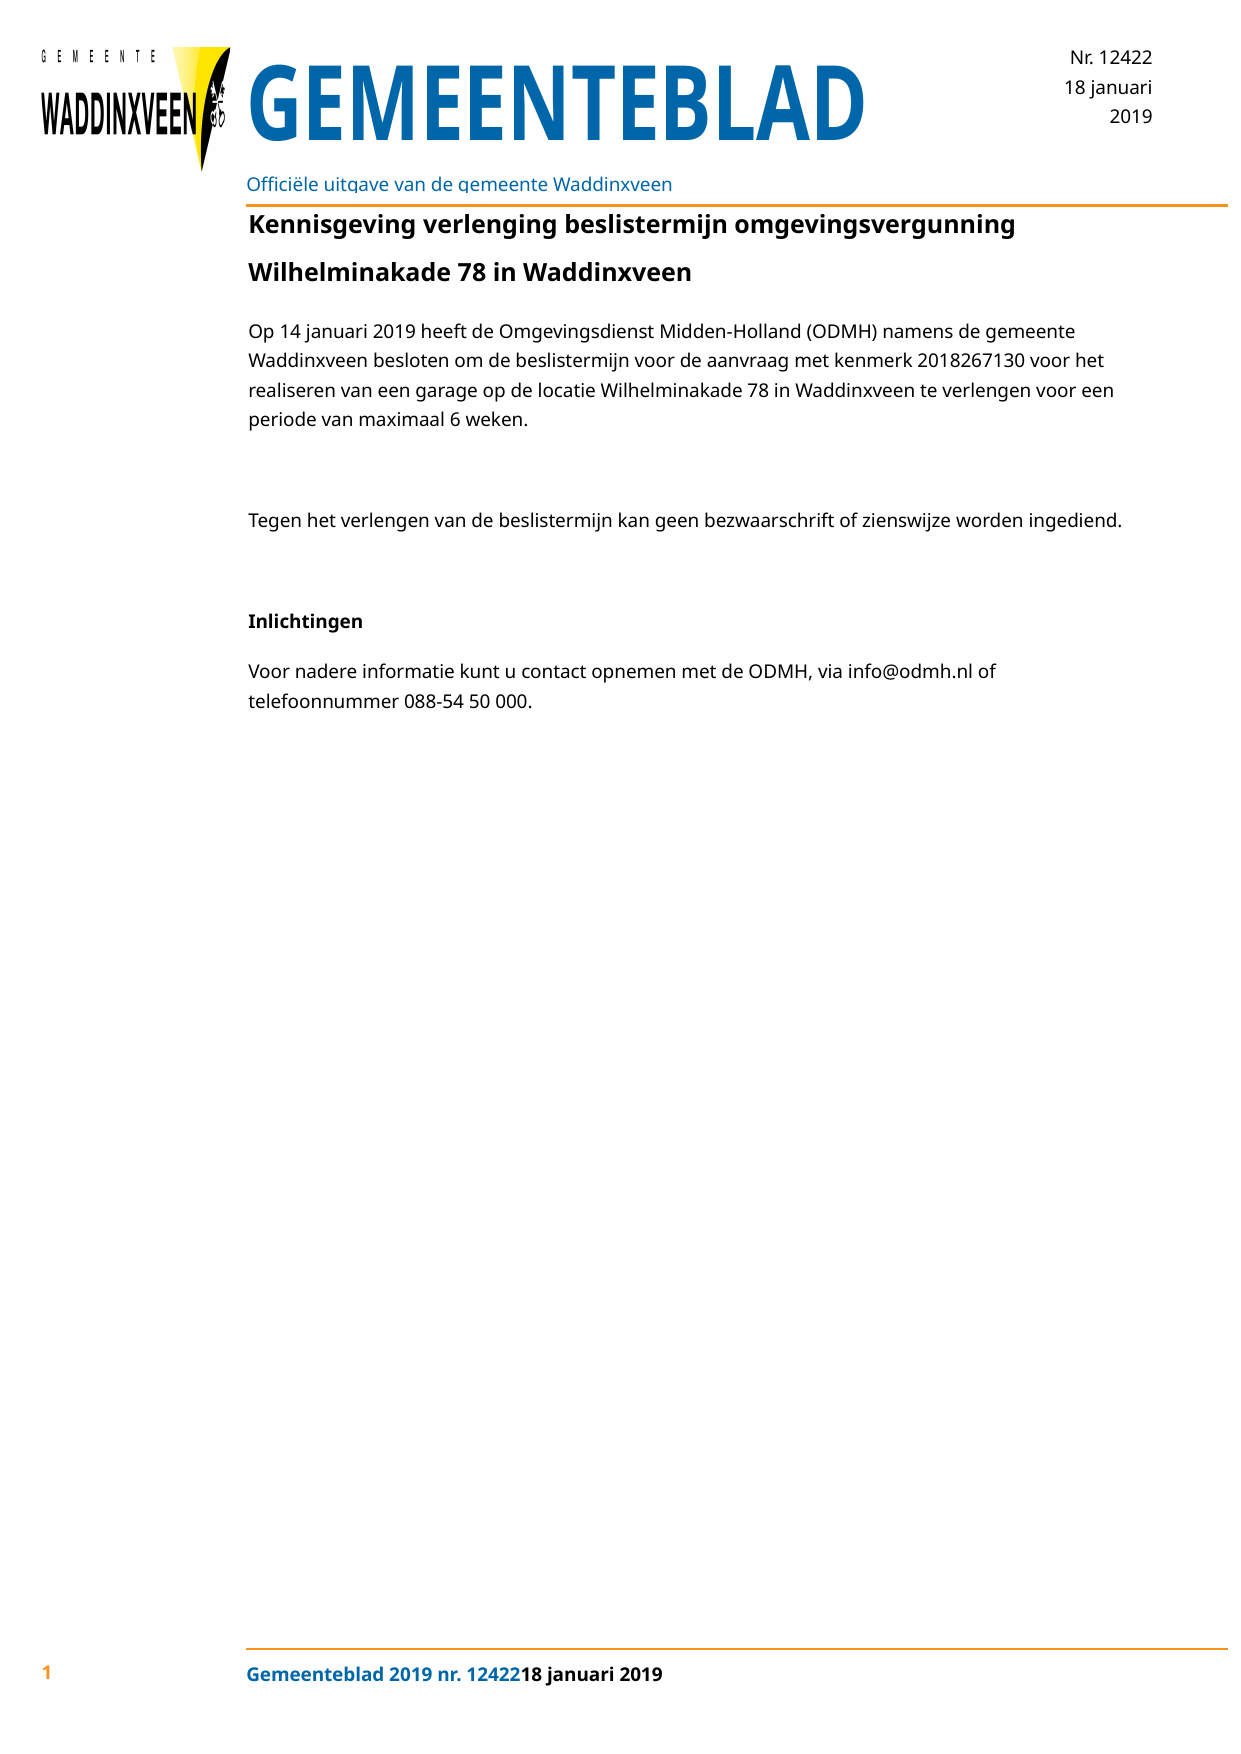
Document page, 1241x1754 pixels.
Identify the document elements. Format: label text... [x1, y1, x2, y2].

picture [41, 47, 231, 172]
text Op 14 januari 2019 heeft de Omgevingsdienst Midden-Holland (ODMH) namens de gemeente Waddinxveen besloten om de beslistermijn voor de aanvraag met kenmerk 2018267130 voor het realiseren van een garage op de locatie Wilhelminakade 78 in Waddinxveen te verlengen voor een periode van maximaal 6 weken. [248, 318, 1152, 432]
text Kennisgeving verlenging beslistermijn omgevingsvergunning Wilhelminakade 78 in Waddinxveen [248, 207, 1152, 288]
text Tegen het verlengen van de beslistermijn kan geen bezwaarschrift of zienswijze worden ingediend. [248, 507, 1152, 533]
text Voor nadere informatie kunt u contact opnemen met de ODMH, via info@odmh.nl of telefoonnummer 088-54 50 000. [248, 659, 1152, 714]
text Inlichtingen [248, 608, 1152, 634]
